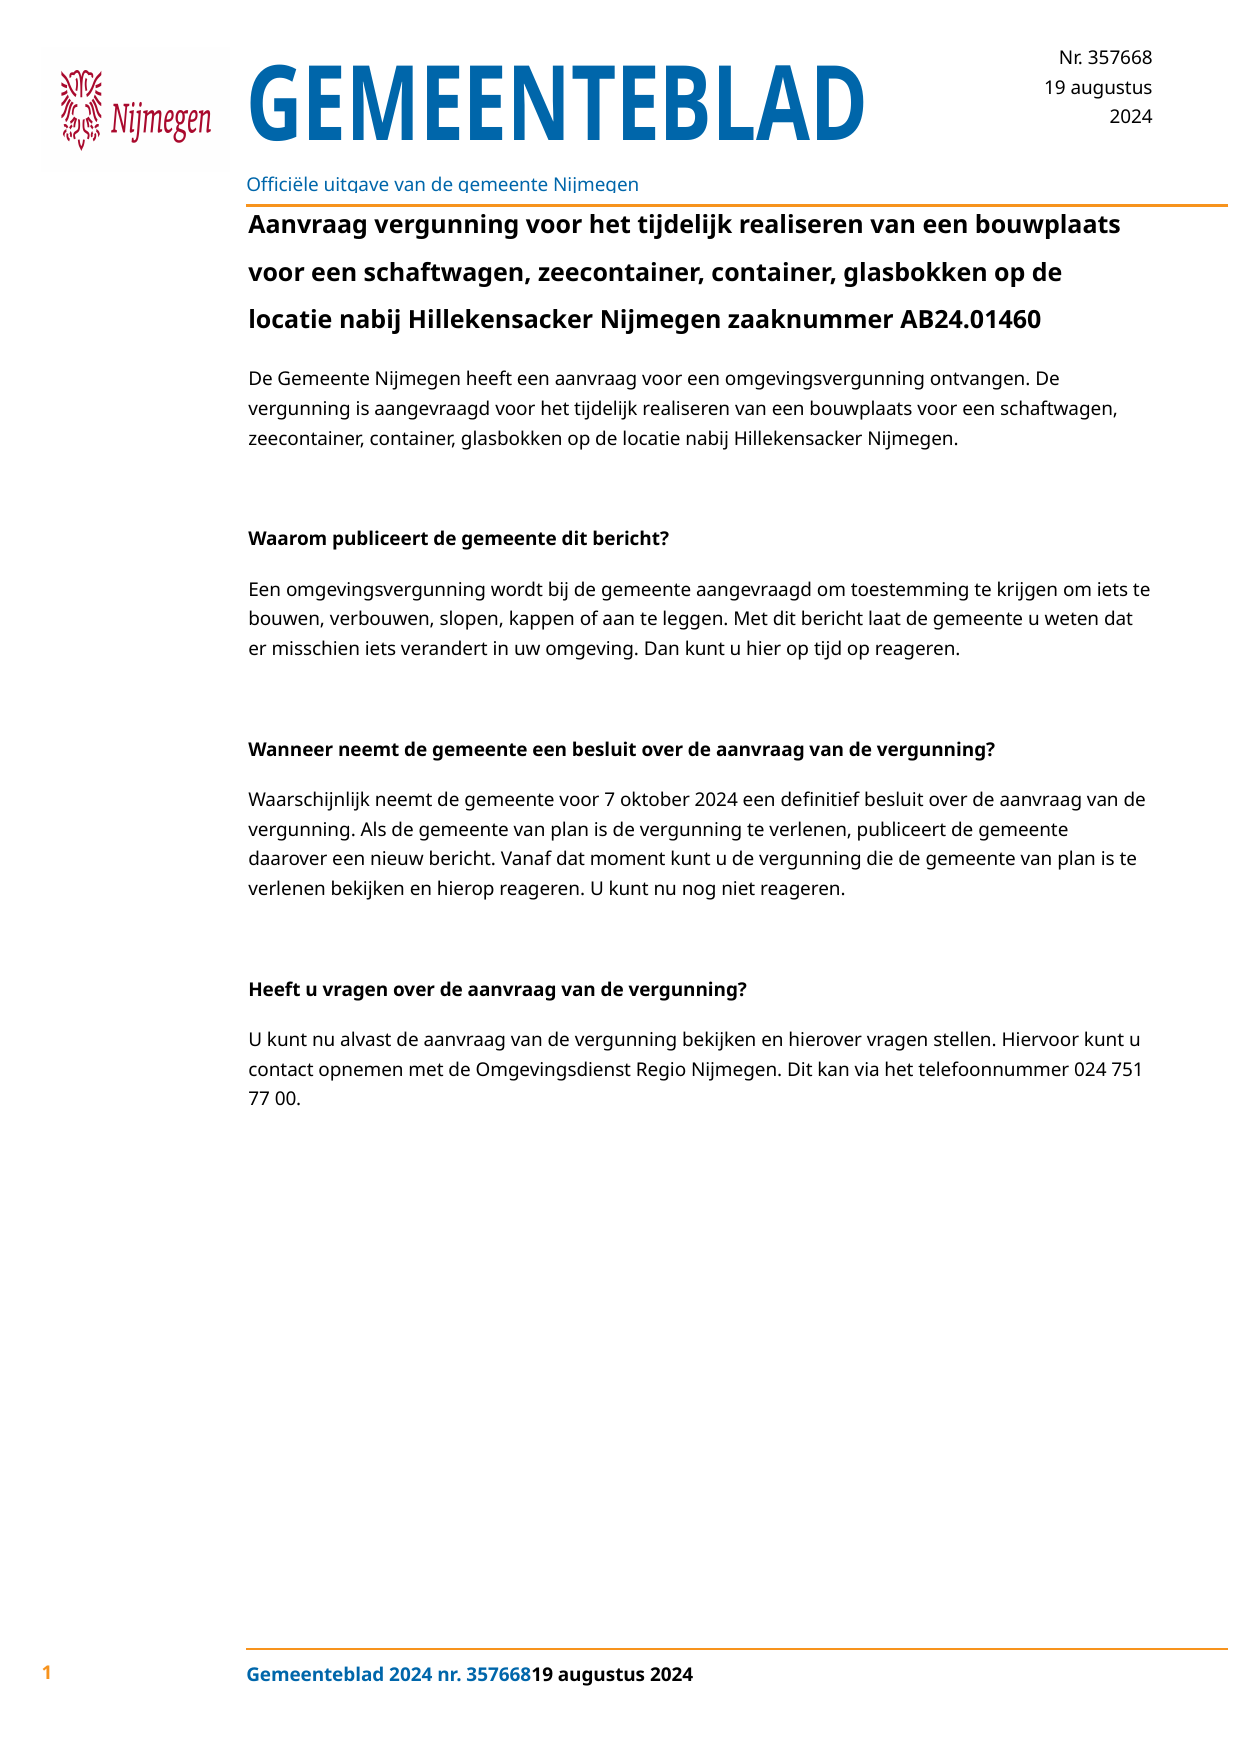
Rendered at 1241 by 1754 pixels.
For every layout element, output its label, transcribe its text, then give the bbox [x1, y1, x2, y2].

text Een omgevingsvergunning wordt bij de gemeente aangevraagd om toestemming te krijgen om iets te bouwen, verbouwen, slopen, kappen of aan te leggen. Met dit bericht laat de gemeente u weten dat er misschien iets verandert in uw omgeving. Dan kunt u hier op tijd op reageren. [248, 576, 1152, 661]
picture [41, 47, 231, 172]
text U kunt nu alvast de aanvraag van de vergunning bekijken en hierover vragen stellen. Hiervoor kunt u contact opnemen met de Omgevingsdienst Regio Nijmegen. Dit kan via het telefoonnummer 024 751 77 00. [248, 1026, 1152, 1111]
text Aanvraag vergunning voor het tijdelijk realiseren van een bouwplaats voor een schaftwagen, zeecontainer, container, glasbokken op de locatie nabij Hillekensacker Nijmegen zaaknummer AB24.01460 [248, 207, 1152, 336]
text Waarschijnlijk neemt de gemeente voor 7 oktober 2024 een definitief besluit over de aanvraag van de vergunning. Als de gemeente van plan is de vergunning te verlenen, publiceert de gemeente daarover een nieuw bericht. Vanaf dat moment kunt u de vergunning die de gemeente van plan is te verlenen bekijken en hierop reageren. U kunt nu nog niet reageren. [248, 786, 1152, 901]
text Waarom publiceert de gemeente dit bericht? [248, 526, 1152, 551]
text Wanneer neemt de gemeente een besluit over de aanvraag van de vergunning? [248, 736, 1152, 762]
text Heeft u vragen over de aanvraag van de vergunning? [248, 976, 1152, 1002]
text De Gemeente Nijmegen heeft een aanvraag voor een omgevingsvergunning ontvangen. De vergunning is aangevraagd voor het tijdelijk realiseren van een bouwplaats voor een schaftwagen, zeecontainer, container, glasbokken op de locatie nabij Hillekensacker Nijmegen. [248, 366, 1152, 450]
